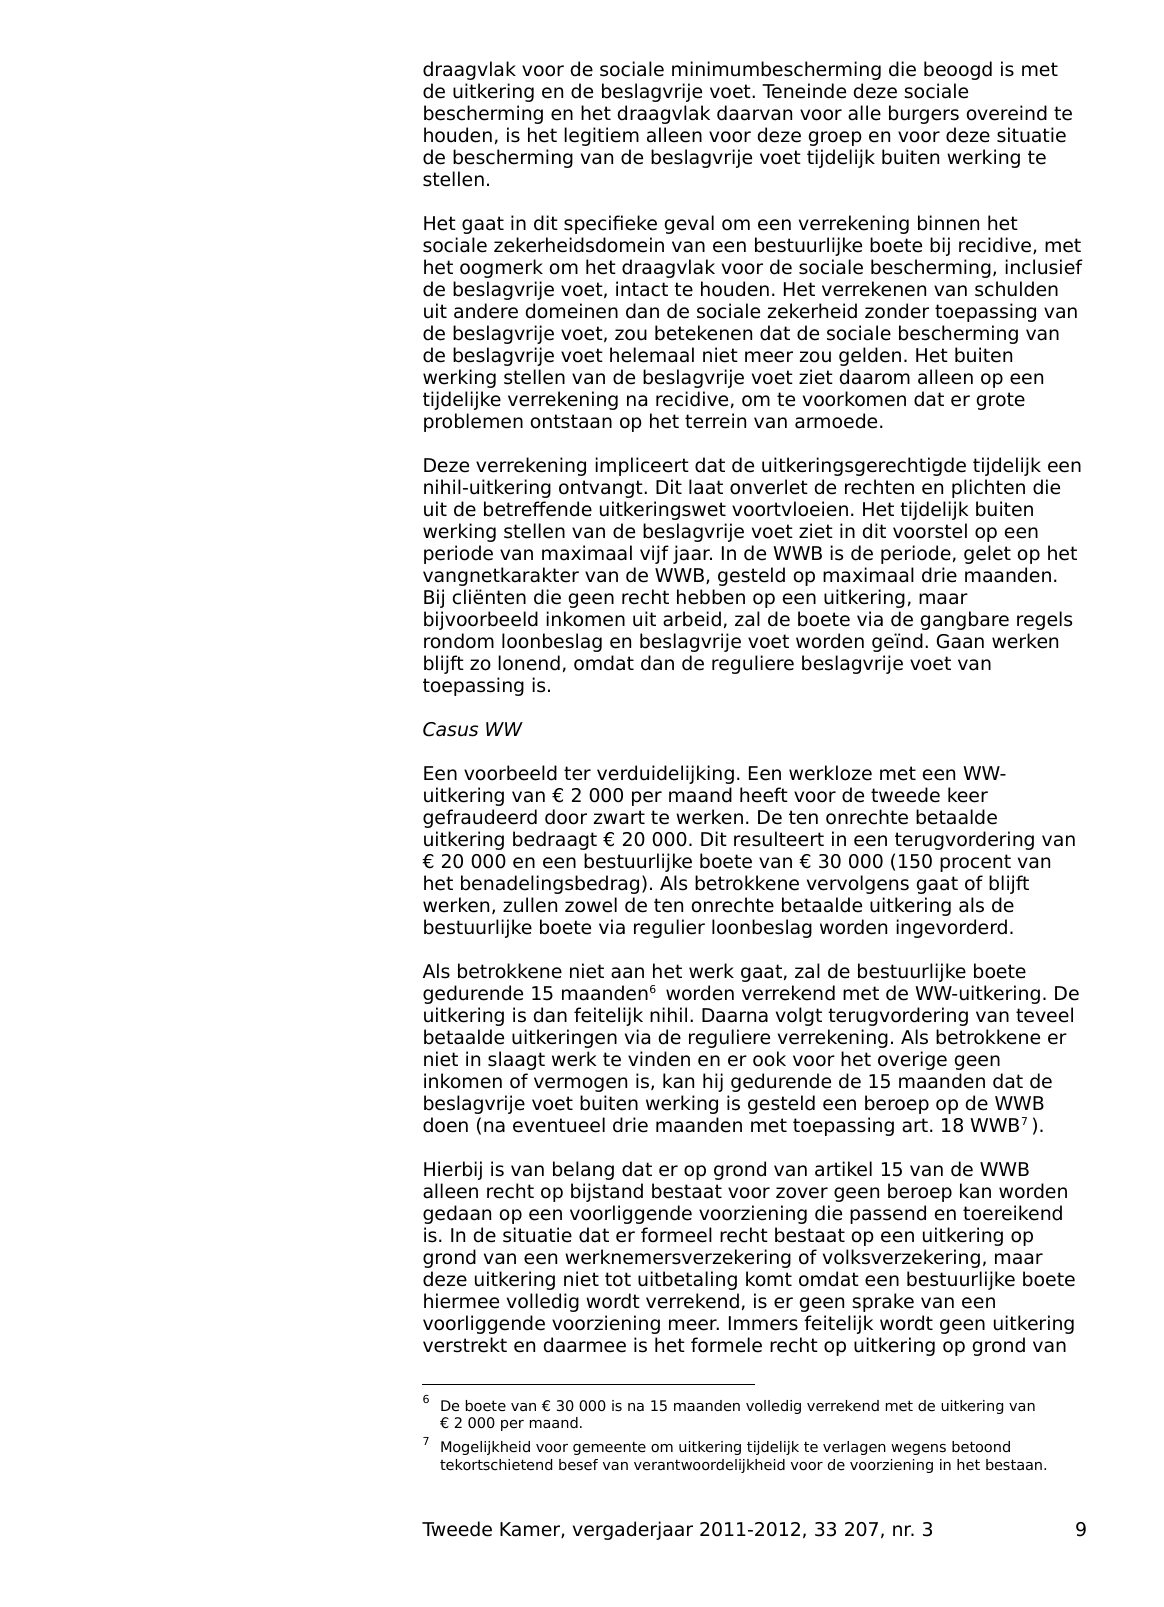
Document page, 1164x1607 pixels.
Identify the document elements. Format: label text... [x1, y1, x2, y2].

text Als betrokkene niet aan het werk gaat, zal de bestuurlijke boete gedurende 15 maanden worden verrekend met de WW-uitkering. De uitkering is dan feitelijk nihil. Daarna volgt terugvordering van teveel betaalde uitkeringen via de reguliere verrekening. Als betrokkene er niet in slaagt werk te vinden en er ook voor het overige geen inkomen of vermogen is, kan hij gedurende de 15 maanden dat de beslagvrije voet buiten werking is gesteld een beroep op de WWB doen (na eventueel drie maanden met toepassing art. 18 WWB). [422, 961, 1087, 1137]
text Deze verrekening impliceert dat de uitkeringsgerechtigde tijdelijk een nihil-uitkering ontvangt. Dit laat onverlet de rechten en plichten die uit de betreffende uitkeringswet voortvloeien. Het tijdelijk buiten werking stellen van de beslagvrije voet ziet in dit voorstel op een periode van maximaal vijf jaar. In de WWB is de periode, gelet op het vangnetkarakter van de WWB, gesteld op maximaal drie maanden. Bij cliënten die geen recht hebben op een uitkering, maar bijvoorbeeld inkomen uit arbeid, zal de boete via de gangbare regels rondom loonbeslag en beslagvrije voet worden geïnd. Gaan werken blijft zo lonend, omdat dan de reguliere beslagvrije voet van toepassing is. [422, 455, 1087, 697]
subtitle Casus WW [422, 719, 1087, 741]
text Een voorbeeld ter verduidelijking. Een werkloze met een WW-uitkering van € 2 000 per maand heeft voor de tweede keer gefraudeerd door zwart te werken. De ten onrechte betaalde uitkering bedraagt € 20 000. Dit resulteert in een terugvordering van € 20 000 en een bestuurlijke boete van € 30 000 (150 procent van het benadelingsbedrag). Als betrokkene vervolgens gaat of blijft werken, zullen zowel de ten onrechte betaalde uitkering als de bestuurlijke boete via regulier loonbeslag worden ingevorderd. [422, 763, 1087, 939]
text Mogelijkheid voor gemeente om uitkering tijdelijk te verlagen wegens betoond tekortschietend besef van verantwoordelijkheid voor de voorziening in het bestaan. [422, 1435, 1087, 1474]
text Hierbij is van belang dat er op grond van artikel 15 van de WWB alleen recht op bijstand bestaat voor zover geen beroep kan worden gedaan op een voorliggende voorziening die passend en toereikend is. In de situatie dat er formeel recht bestaat op een uitkering op grond van een werknemersverzekering of volksverzekering, maar deze uitkering niet tot uitbetaling komt omdat een bestuurlijke boete hiermee volledig wordt verrekend, is er geen sprake van een voorliggende voorziening meer. Immers feitelijk wordt geen uitkering verstrekt en daarmee is het formele recht op uitkering op grond van [422, 1159, 1087, 1357]
text draagvlak voor de sociale minimumbescherming die beoogd is met de uitkering en de beslagvrije voet. Teneinde deze sociale bescherming en het draagvlak daarvan voor alle burgers overeind te houden, is het legitiem alleen voor deze groep en voor deze situatie de bescherming van de beslagvrije voet tijdelijk buiten werking te stellen. [422, 59, 1087, 191]
text De boete van € 30 000 is na 15 maanden volledig verrekend met de uitkering van € 2 000 per maand. [422, 1393, 1087, 1432]
text Het gaat in dit specifieke geval om een verrekening binnen het sociale zekerheidsdomein van een bestuurlijke boete bij recidive, met het oogmerk om het draagvlak voor de sociale bescherming, inclusief de beslagvrije voet, intact te houden. Het verrekenen van schulden uit andere domeinen dan de sociale zekerheid zonder toepassing van de beslagvrije voet, zou betekenen dat de sociale bescherming van de beslagvrije voet helemaal niet meer zou gelden. Het buiten werking stellen van de beslagvrije voet ziet daarom alleen op een tijdelijke verrekening na recidive, om te voorkomen dat er grote problemen ontstaan op het terrein van armoede. [422, 213, 1087, 433]
